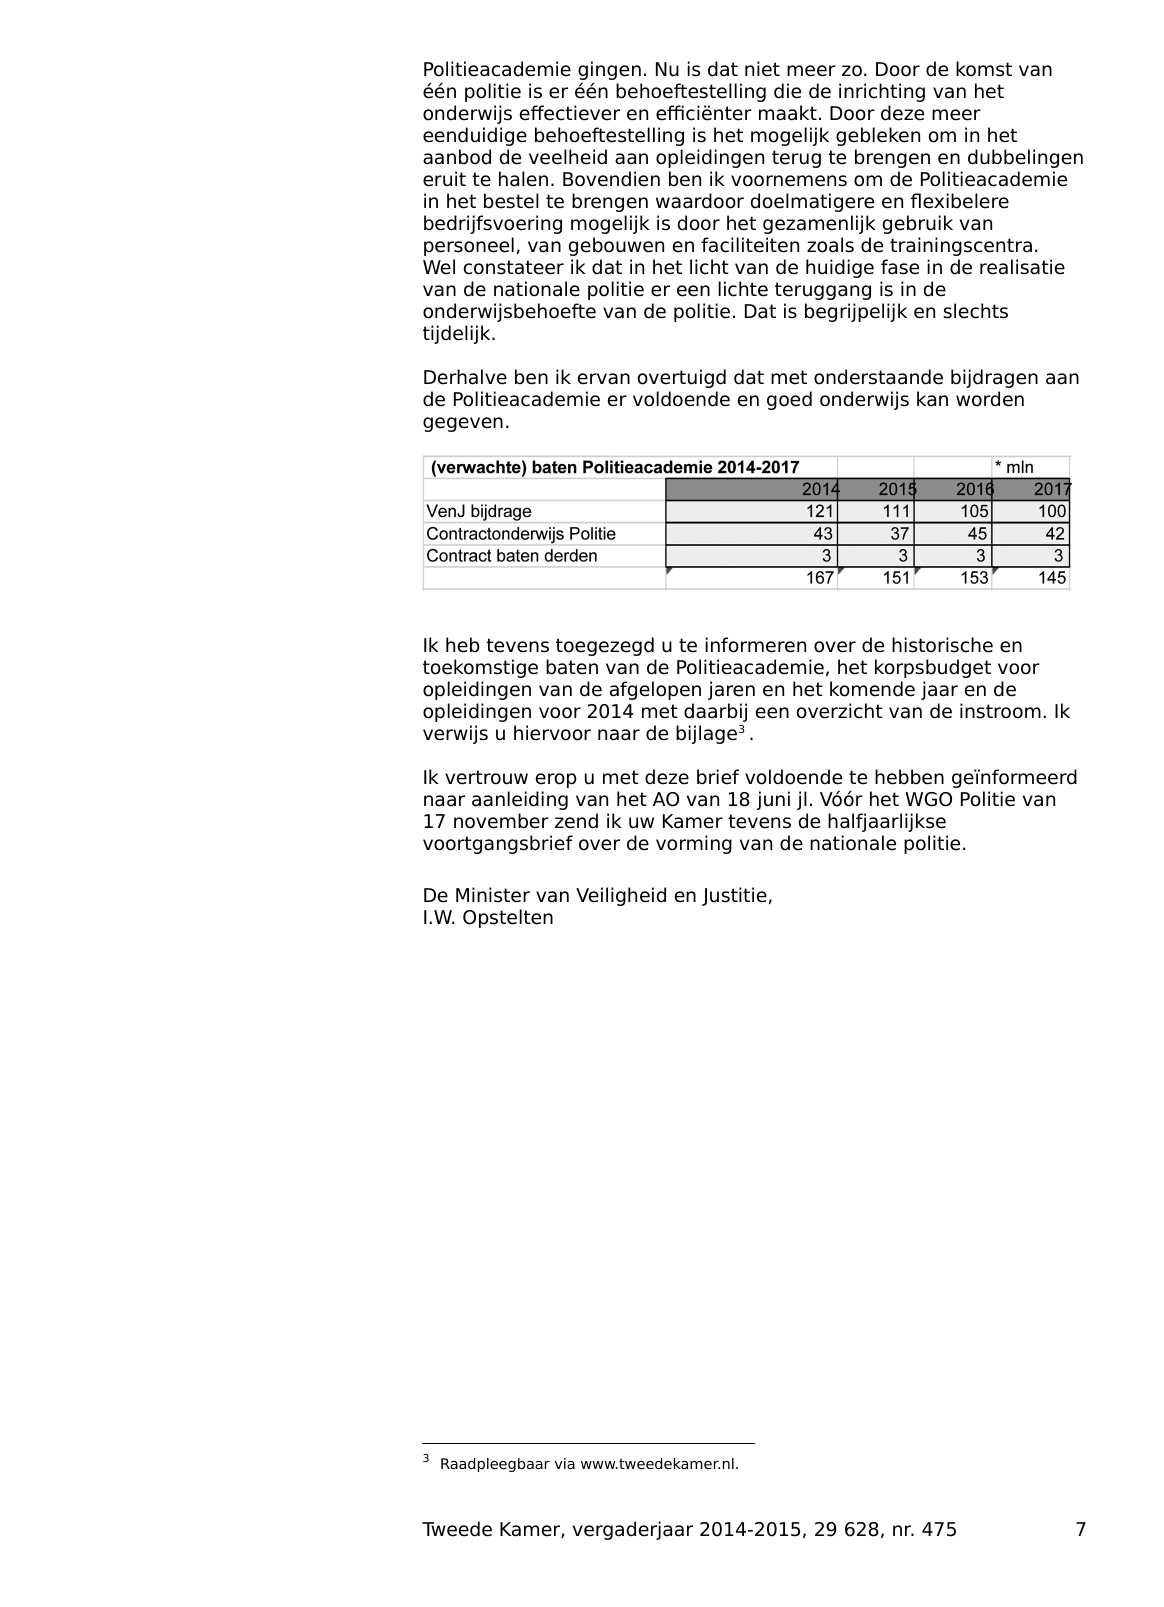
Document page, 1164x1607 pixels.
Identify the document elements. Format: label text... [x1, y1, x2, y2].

text Derhalve ben ik ervan overtuigd dat met onderstaande bijdragen aan de Politieacademie er voldoende en goed onderwijs kan worden gegeven. [422, 367, 1087, 433]
text Politieacademie gingen. Nu is dat niet meer zo. Door de komst van één politie is er één behoeftestelling die de inrichting van het onderwijs effectiever en efficiënter maakt. Door deze meer eenduidige behoeftestelling is het mogelijk gebleken om in het aanbod de veelheid aan opleidingen terug te brengen en dubbelingen eruit te halen. Bovendien ben ik voornemens om de Politieacademie in het bestel te brengen waardoor doelmatigere en flexibelere bedrijfsvoering mogelijk is door het gezamenlijk gebruik van personeel, van gebouwen en faciliteiten zoals de trainingscentra. [422, 59, 1087, 257]
text Ik heb tevens toegezegd u te informeren over de historische en toekomstige baten van de Politieacademie, het korpsbudget voor opleidingen van de afgelopen jaren en het komende jaar en de opleidingen voor 2014 met daarbij een overzicht van de instroom. Ik verwijs u hiervoor naar de bijlage. [422, 635, 1087, 745]
text Wel constateer ik dat in het licht van de huidige fase in de realisatie van de nationale politie er een lichte teruggang is in de onderwijsbehoefte van de politie. Dat is begrijpelijk en slechts tijdelijk. [422, 257, 1087, 345]
text Ik vertrouw erop u met deze brief voldoende te hebben geïnformeerd naar aanleiding van het AO van 18 juni jl. Vóór het WGO Politie van 17 november zend ik uw Kamer tevens de halfjaarlijkse voortgangsbrief over de vorming van de nationale politie. [422, 767, 1087, 855]
text De Minister van Veiligheid en Justitie, I.W. Opstelten [422, 885, 1087, 929]
picture [422, 455, 1072, 591]
text Raadpleegbaar via www.tweedekamer.nl. [422, 1452, 1087, 1474]
